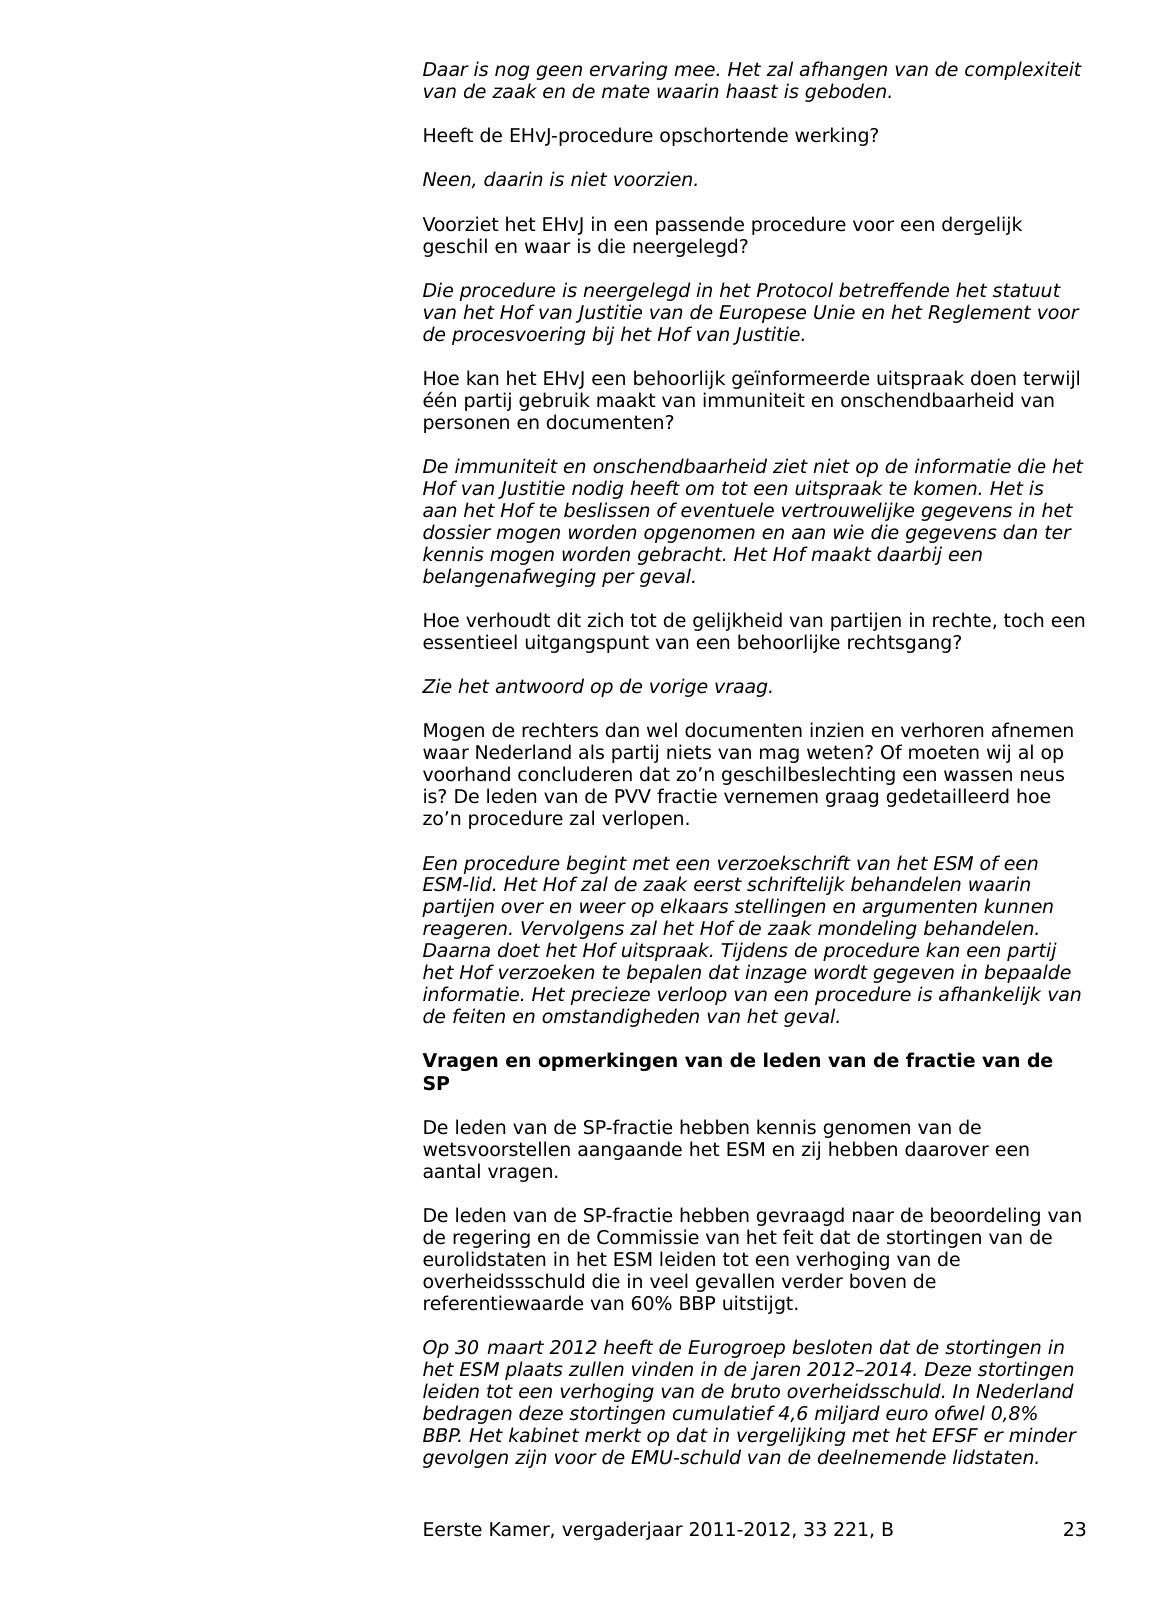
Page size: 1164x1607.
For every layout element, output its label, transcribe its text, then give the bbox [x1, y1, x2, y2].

text Heeft de EHvJ-procedure opschortende werking? [422, 125, 1087, 147]
text Mogen de rechters dan wel documenten inzien en verhoren afnemen waar Nederland als partij niets van mag weten? Of moeten wij al op voorhand concluderen dat zo’n geschilbeslechting een wassen neus is? De leden van de PVV fractie vernemen graag gedetailleerd hoe zo’n procedure zal verlopen. [422, 720, 1087, 830]
text Voorziet het EHvJ in een passende procedure voor een dergelijk geschil en waar is die neergelegd? [422, 213, 1087, 257]
text Op 30 maart 2012 heeft de Eurogroep besloten dat de stortingen in het ESM plaats zullen vinden in de jaren 2012–2014. Deze stortingen leiden tot een verhoging van de bruto overheidsschuld. In Nederland bedragen deze stortingen cumulatief 4,6 miljard euro ofwel 0,8% BBP. Het kabinet merkt op dat in vergelijking met het EFSF er minder gevolgen zijn voor de EMU-schuld van de deelnemende lidstaten. [422, 1337, 1087, 1469]
text Zie het antwoord op de vorige vraag. [422, 676, 1087, 698]
text Daar is nog geen ervaring mee. Het zal afhangen van de complexiteit van de zaak en de mate waarin haast is geboden. [422, 59, 1087, 103]
text De leden van de SP-fractie hebben kennis genomen van de wetsvoorstellen aangaande het ESM en zij hebben daarover een aantal vragen. [422, 1117, 1087, 1182]
text Die procedure is neergelegd in het Protocol betreffende het statuut van het Hof van Justitie van de Europese Unie en het Reglement voor de procesvoering bij het Hof van Justitie. [422, 280, 1087, 346]
text De leden van de SP-fractie hebben gevraagd naar de beoordeling van de regering en de Commissie van het feit dat de stortingen van de eurolidstaten in het ESM leiden tot een verhoging van de overheidssschuld die in veel gevallen verder boven de referentiewaarde van 60% BBP uitstijgt. [422, 1205, 1087, 1314]
text Hoe verhoudt dit zich tot de gelijkheid van partijen in rechte, toch een essentieel uitgangspunt van een behoorlijke rechtsgang? [422, 610, 1087, 654]
text Hoe kan het EHvJ een behoorlijk geïnformeerde uitspraak doen terwijl één partij gebruik maakt van immuniteit en onschendbaarheid van personen en documenten? [422, 368, 1087, 434]
text Een procedure begint met een verzoekschrift van het ESM of een ESM-lid. Het Hof zal de zaak eerst schriftelijk behandelen waarin partijen over en weer op elkaars stellingen en argumenten kunnen reageren. Vervolgens zal het Hof de zaak mondeling behandelen. Daarna doet het Hof uitspraak. Tijdens de procedure kan een partij het Hof verzoeken te bepalen dat inzage wordt gegeven in bepaalde informatie. Het precieze verloop van een procedure is afhankelijk van de feiten en omstandigheden van het geval. [422, 852, 1087, 1028]
text De immuniteit en onschendbaarheid ziet niet op de informatie die het Hof van Justitie nodig heeft om tot een uitspraak te komen. Het is aan het Hof te beslissen of eventuele vertrouwelijke gegevens in het dossier mogen worden opgenomen en aan wie die gegevens dan ter kennis mogen worden gebracht. Het Hof maakt daarbij een belangenafweging per geval. [422, 456, 1087, 588]
subtitle Vragen en opmerkingen van de leden van de fractie van de SP [422, 1050, 1087, 1094]
text Neen, daarin is niet voorzien. [422, 169, 1087, 191]
